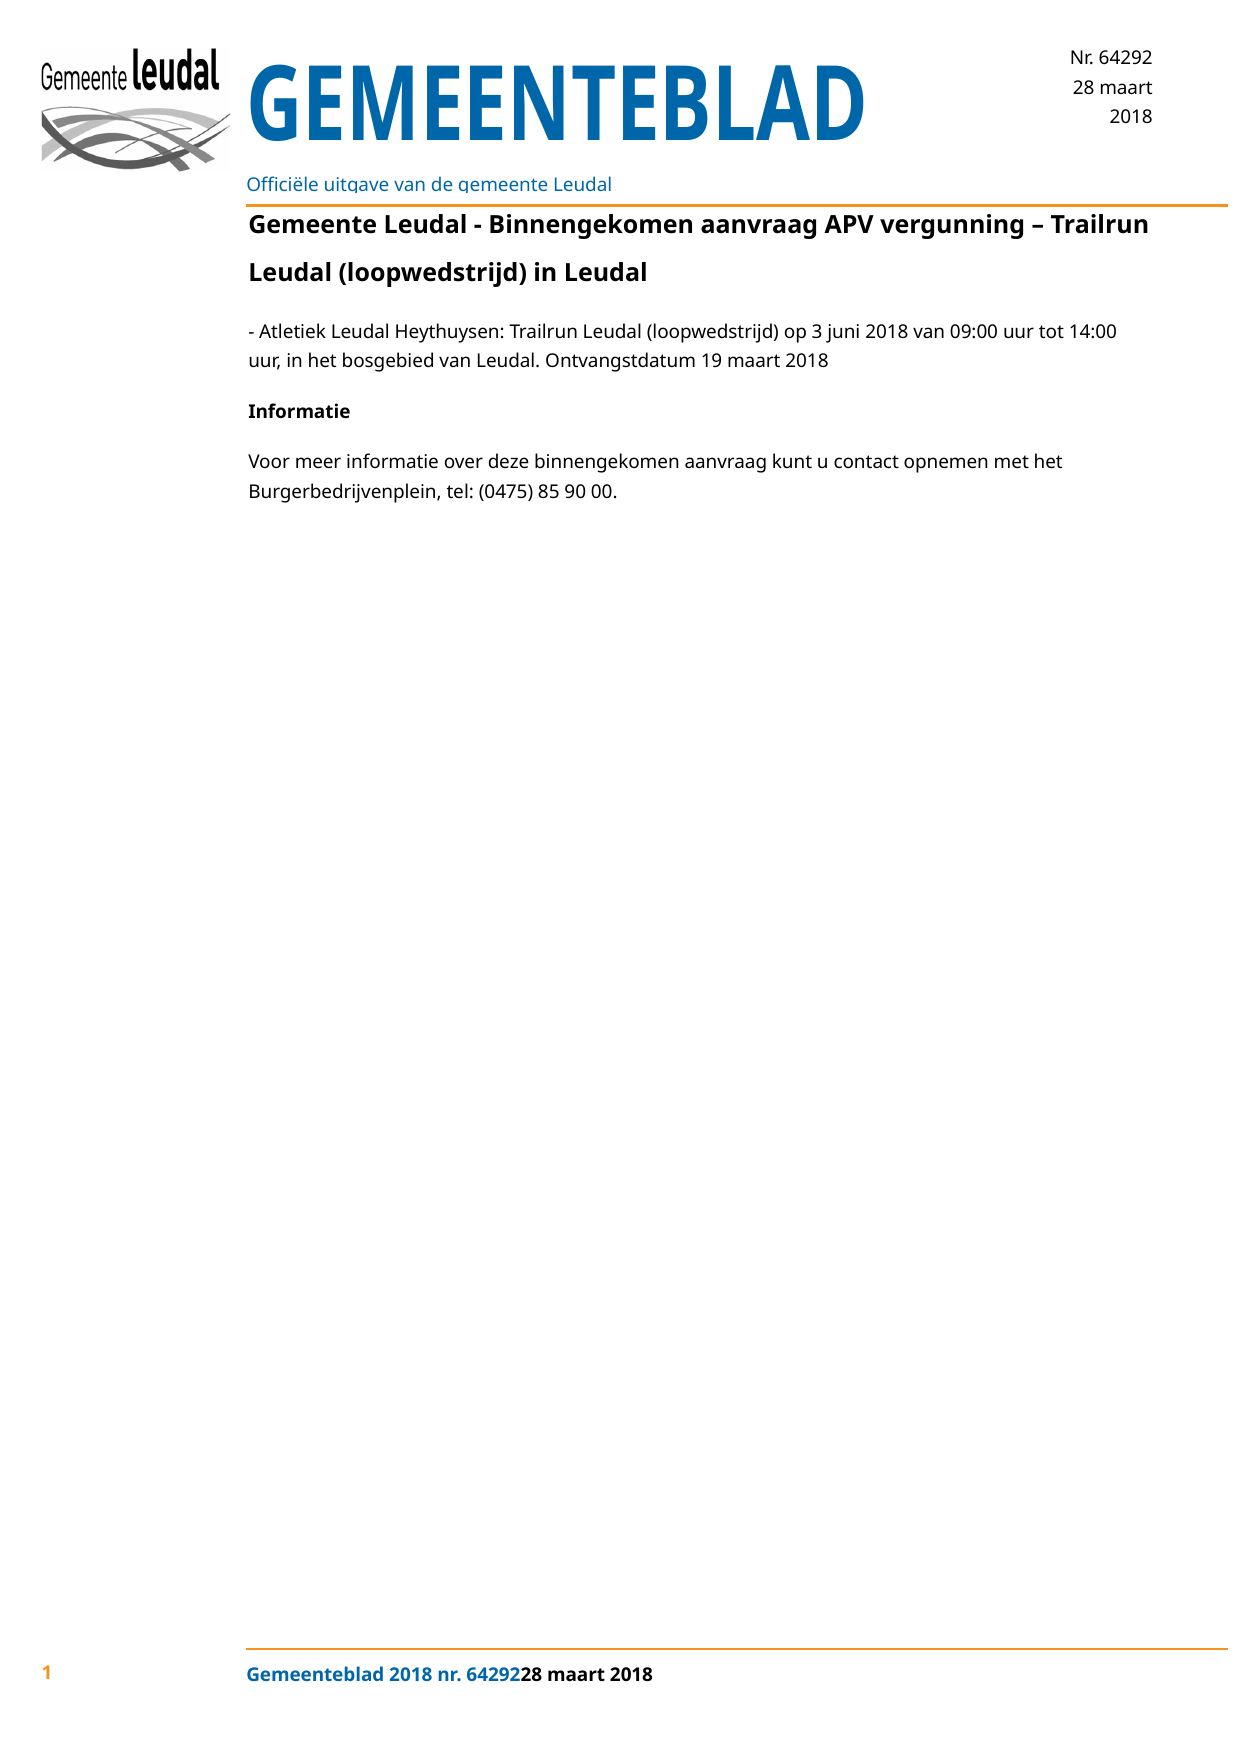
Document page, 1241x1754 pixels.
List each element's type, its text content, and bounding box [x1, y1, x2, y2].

text - Atletiek Leudal Heythuysen: Trailrun Leudal (loopwedstrijd) op 3 juni 2018 van 09:00 uur tot 14:00 uur, in het bosgebied van Leudal. Ontvangstdatum 19 maart 2018 [248, 318, 1152, 373]
text Informatie [248, 398, 1152, 424]
text Voor meer informatie over deze binnengekomen aanvraag kunt u contact opnemen met het Burgerbedrijvenplein, tel: (0475) 85 90 00. [248, 448, 1152, 504]
text Gemeente Leudal - Binnengekomen aanvraag APV vergunning – Trailrun Leudal (loopwedstrijd) in Leudal [248, 207, 1152, 288]
picture [41, 47, 231, 172]
